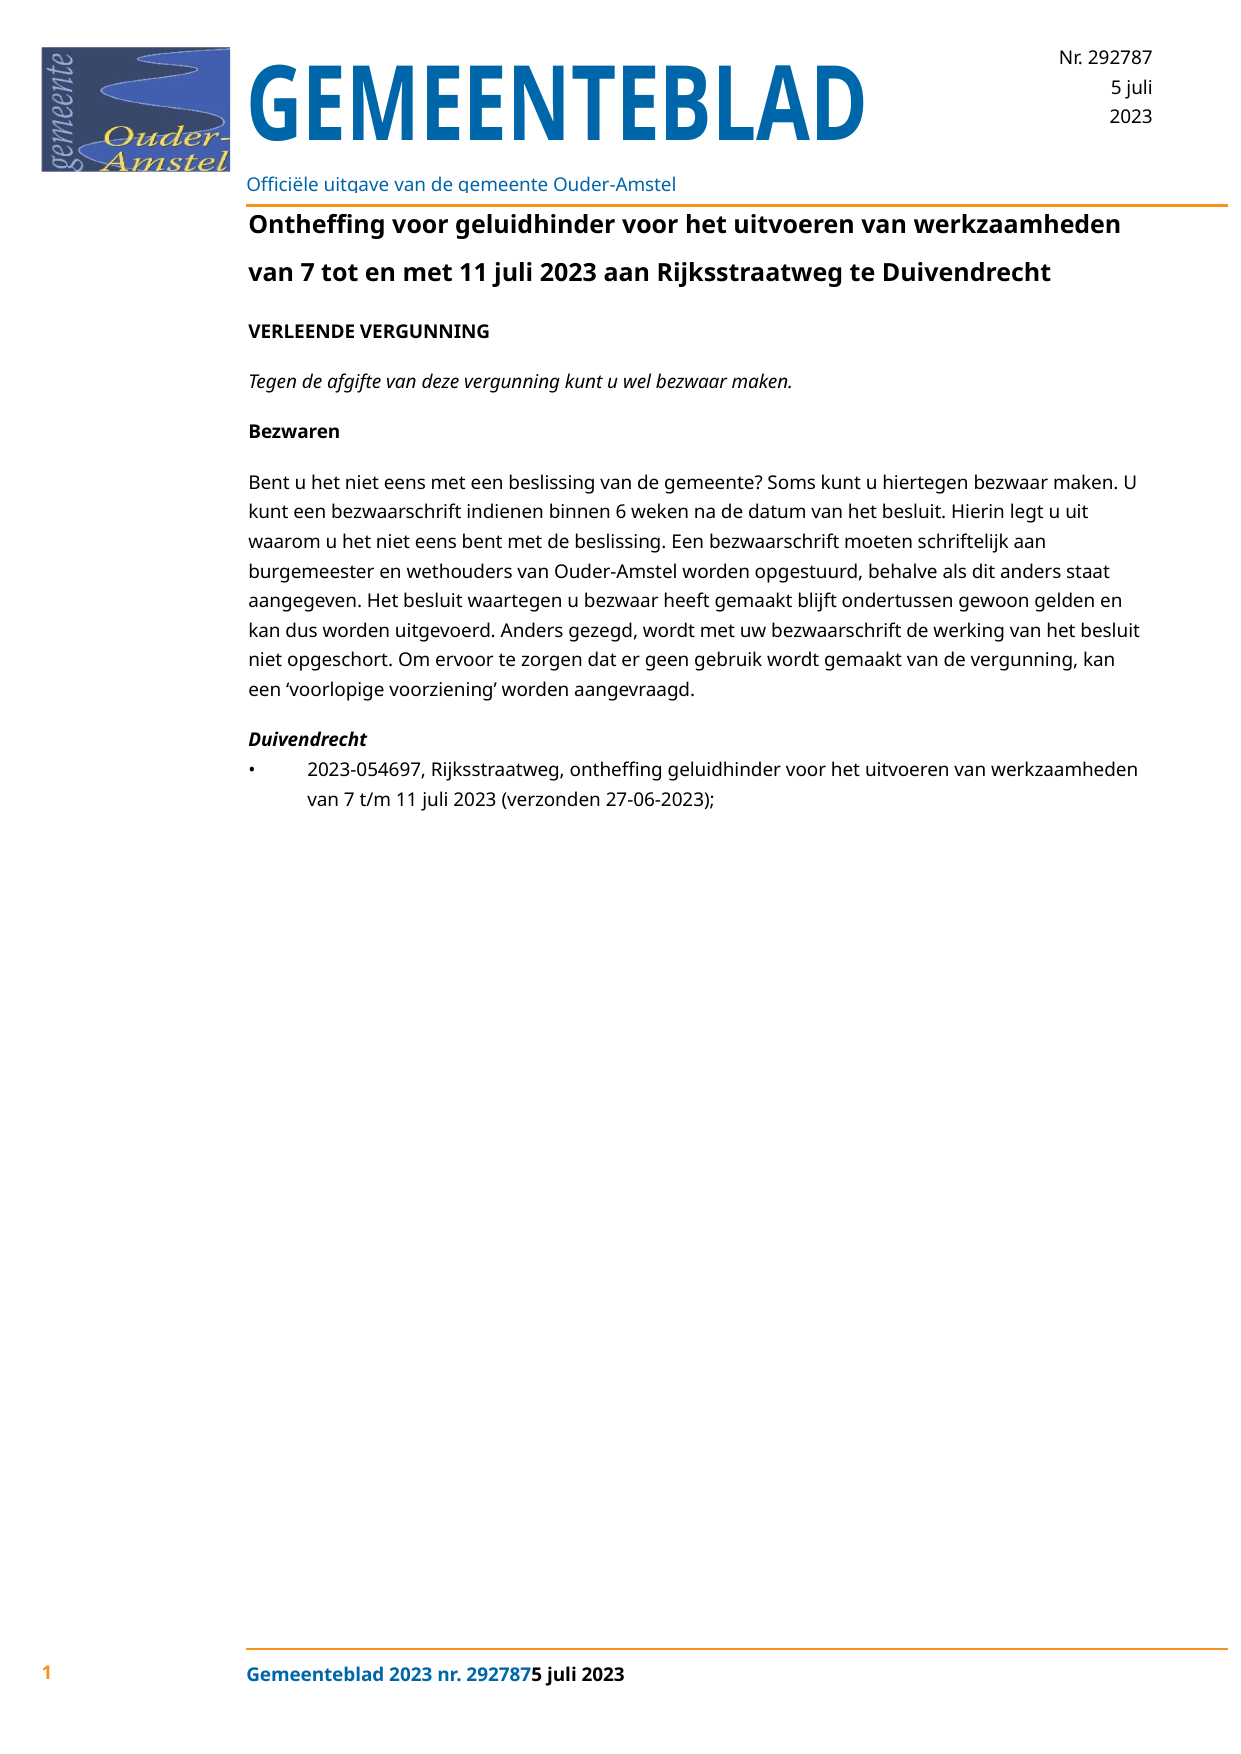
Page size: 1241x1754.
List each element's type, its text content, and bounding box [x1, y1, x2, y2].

list 2023-054697, Rijksstraatweg, ontheffing geluidhinder voor het uitvoeren van werkzaamheden van 7 t/m 11 juli 2023 (verzonden 27-06-2023); [248, 756, 1152, 812]
text Bezwaren [248, 419, 1152, 444]
text Tegen de afgifte van deze vergunning kunt u wel bezwaar maken. [248, 368, 1152, 394]
text Ontheffing voor geluidhinder voor het uitvoeren van werkzaamheden van 7 tot en met 11 juli 2023 aan Rijksstraatweg te Duivendrecht [248, 207, 1152, 288]
text VERLEENDE VERGUNNING [248, 318, 1152, 344]
text Duivendrecht [248, 727, 1152, 752]
picture [41, 47, 231, 172]
text Bent u het niet eens met een beslissing van de gemeente? Soms kunt u hiertegen bezwaar maken. U kunt een bezwaarschrift indienen binnen 6 weken na de datum van het besluit. Hierin legt u uit waarom u het niet eens bent met de beslissing. Een bezwaarschrift moeten schriftelijk aan burgemeester en wethouders van Ouder-Amstel worden opgestuurd, behalve als dit anders staat aangegeven. Het besluit waartegen u bezwaar heeft gemaakt blijft ondertussen gewoon gelden en kan dus worden uitgevoerd. Anders gezegd, wordt met uw bezwaarschrift de werking van het besluit niet opgeschort. Om ervoor te zorgen dat er geen gebruik wordt gemaakt van de vergunning, kan een ‘voorlopige voorziening’ worden aangevraagd. [248, 469, 1152, 702]
